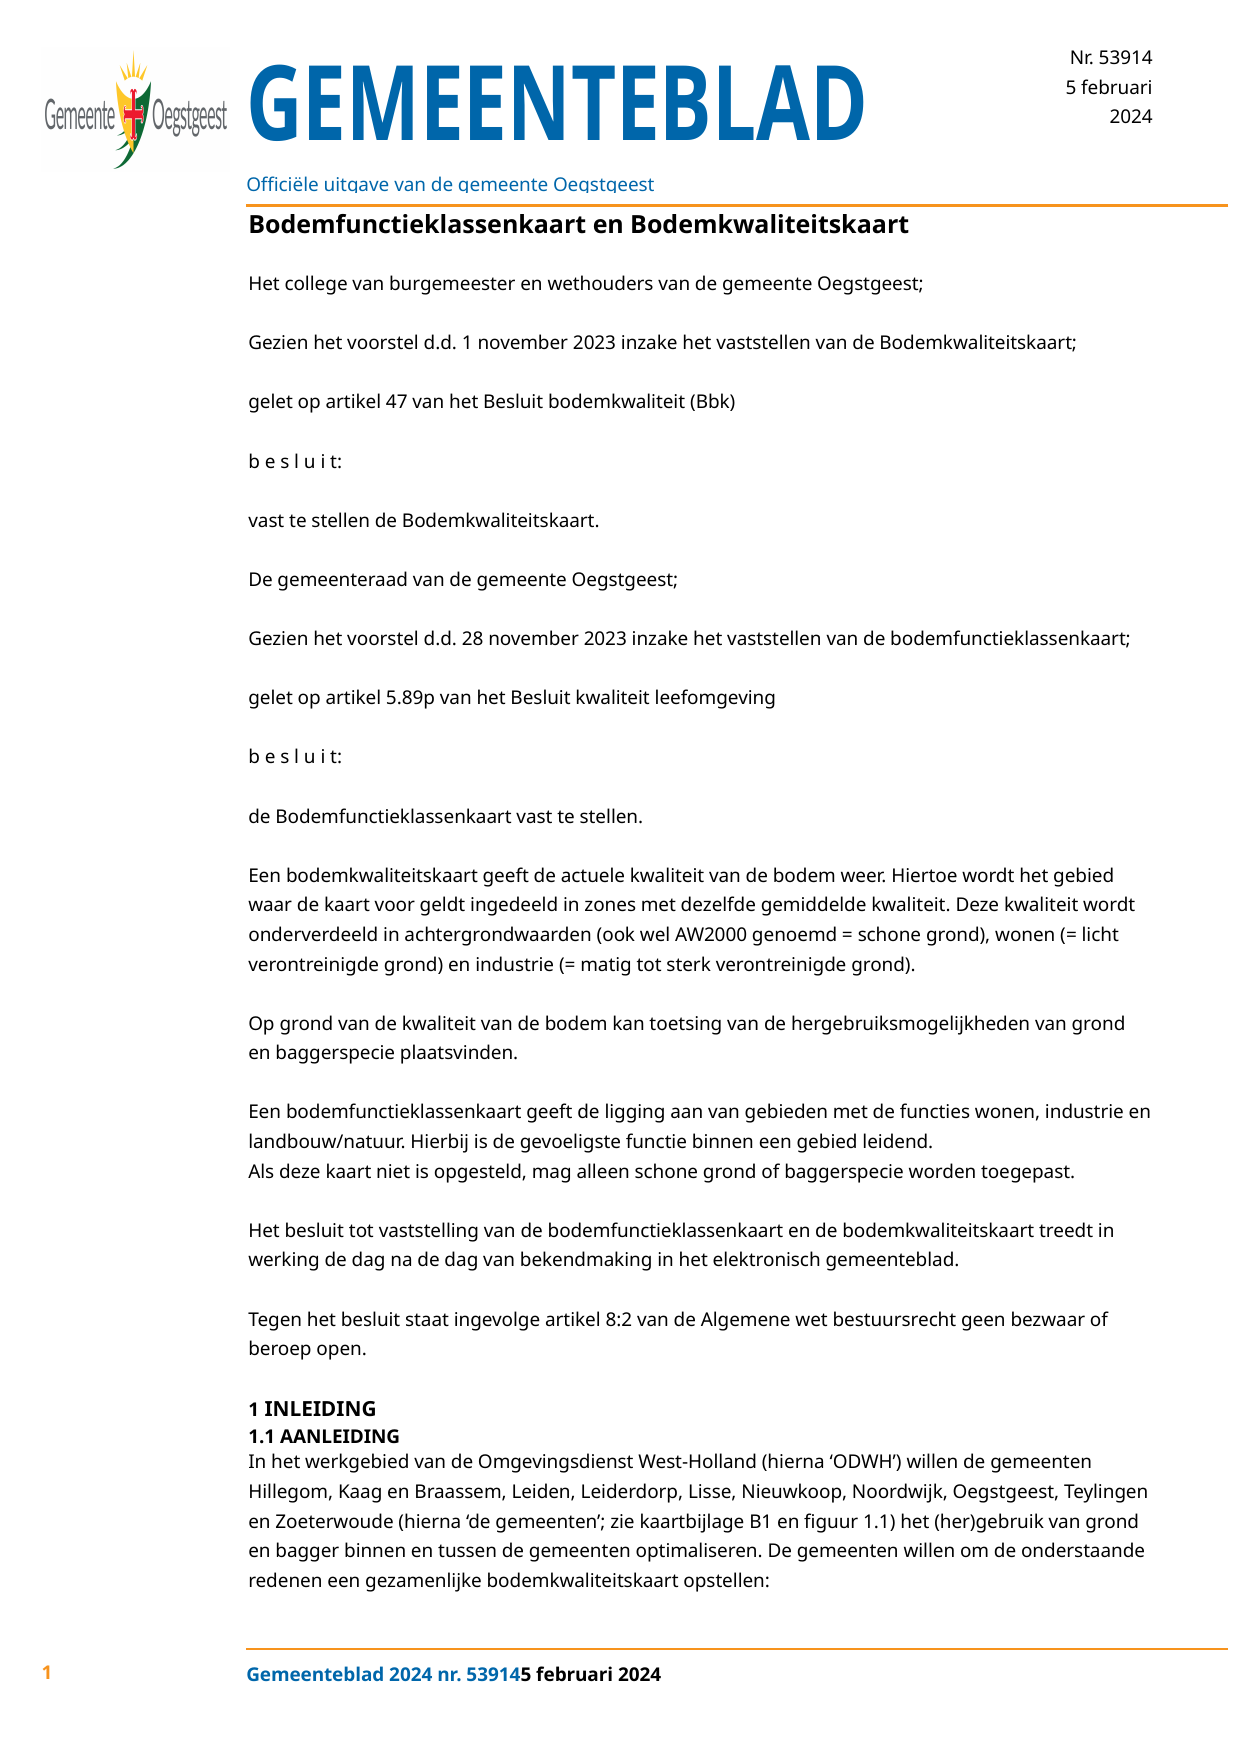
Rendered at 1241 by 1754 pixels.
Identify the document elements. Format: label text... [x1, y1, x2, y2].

text In het werkgebied van de Omgevingsdienst West-Holland (hierna ‘ODWH’) willen de gemeenten Hillegom, Kaag en Braassem, Leiden, Leiderdorp, Lisse, Nieuwkoop, Noordwijk, Oegstgeest, Teylingen en Zoeterwoude (hierna ‘de gemeenten’; zie kaartbijlage B1 en figuur 1.1) het (her)gebruik van grond en bagger binnen en tussen de gemeenten optimaliseren. De gemeenten willen om de onderstaande redenen een gezamenlijke bodemkwaliteitskaart opstellen: [248, 1449, 1152, 1593]
text Het besluit tot vaststelling van de bodemfunctieklassenkaart en de bodemkwaliteitskaart treedt in werking de dag na de dag van bekendmaking in het elektronisch gemeenteblad. [248, 1217, 1152, 1272]
text b e s l u i t: [248, 448, 1152, 473]
picture [41, 47, 231, 172]
text de Bodemfunctieklassenkaart vast te stellen. [248, 803, 1152, 828]
text 1 INLEIDING [248, 1394, 1152, 1423]
text Tegen het besluit staat ingevolge artikel 8:2 van de Algemene wet bestuursrecht geen bezwaar of beroep open. [248, 1306, 1152, 1361]
text gelet op artikel 5.89p van het Besluit kwaliteit leefomgeving [248, 684, 1152, 710]
text vast te stellen de Bodemkwaliteitskaart. [248, 507, 1152, 533]
text 1.1 AANLEIDING [248, 1423, 1152, 1449]
text Op grond van de kwaliteit van de bodem kan toetsing van de hergebruiksmogelijkheden van grond en baggerspecie plaatsvinden. [248, 1010, 1152, 1065]
text b e s l u i t: [248, 744, 1152, 769]
text Gezien het voorstel d.d. 28 november 2023 inzake het vaststellen van de bodemfunctieklassenkaart; [248, 625, 1152, 651]
text Als deze kaart niet is opgesteld, mag alleen schone grond of baggerspecie worden toegepast. [248, 1158, 1152, 1183]
text Gezien het voorstel d.d. 1 november 2023 inzake het vaststellen van de Bodemkwaliteitskaart; [248, 329, 1152, 355]
text Een bodemfunctieklassenkaart geeft de ligging aan van gebieden met de functies wonen, industrie en landbouw/natuur. Hierbij is de gevoeligste functie binnen een gebied leidend. [248, 1099, 1152, 1154]
text Een bodemkwaliteitskaart geeft de actuele kwaliteit van de bodem weer. Hiertoe wordt het gebied waar de kaart voor geldt ingedeeld in zones met dezelfde gemiddelde kwaliteit. Deze kwaliteit wordt onderverdeeld in achtergrondwaarden (ook wel AW2000 genoemd = schone grond), wonen (= licht verontreinigde grond) en industrie (= matig tot sterk verontreinigde grond). [248, 862, 1152, 976]
text gelet op artikel 47 van het Besluit bodemkwaliteit (Bbk) [248, 389, 1152, 414]
text Het college van burgemeester en wethouders van de gemeente Oegstgeest; [248, 270, 1152, 296]
text Bodemfunctieklassenkaart en Bodemkwaliteitskaart [248, 207, 1152, 241]
text De gemeenteraad van de gemeente Oegstgeest; [248, 566, 1152, 592]
